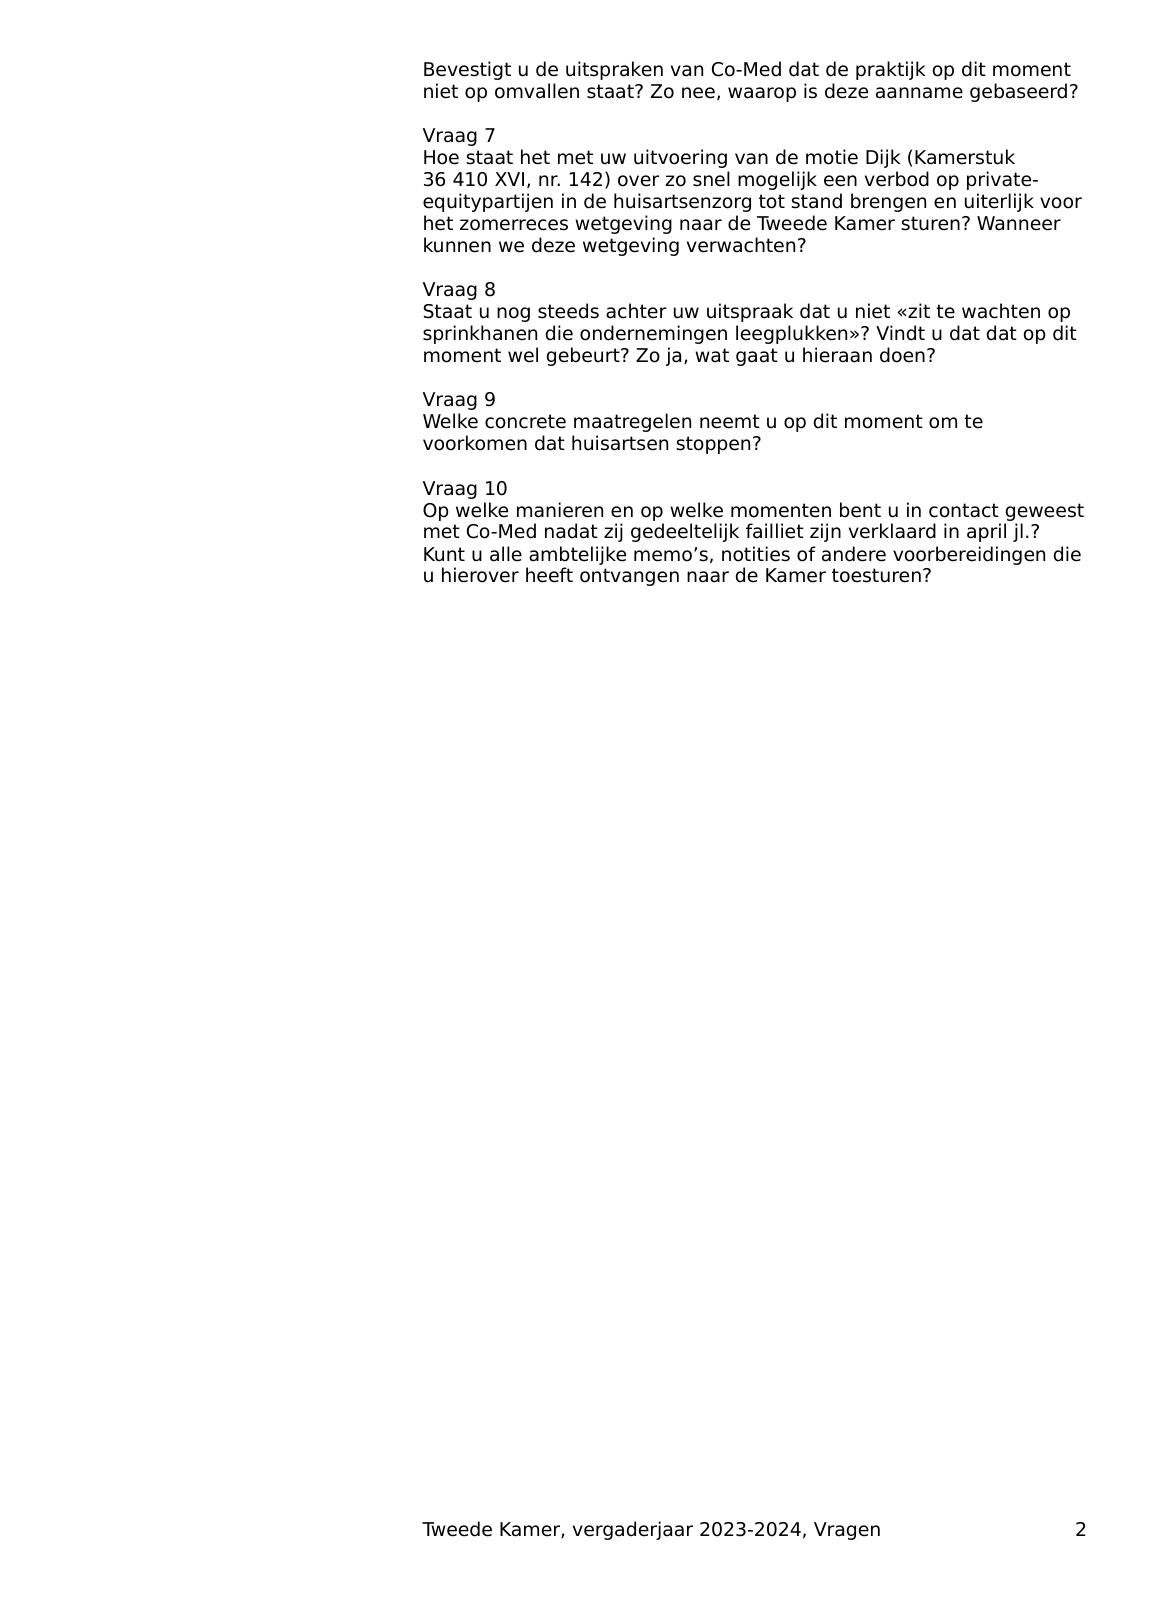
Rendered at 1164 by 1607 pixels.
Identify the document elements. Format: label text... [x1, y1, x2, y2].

text Op welke manieren en op welke momenten bent u in contact geweest met Co-Med nadat zij gedeeltelijk failliet zijn verklaard in april jl.? Kunt u alle ambtelijke memo’s, notities of andere voorbereidingen die u hierover heeft ontvangen naar de Kamer toesturen? [422, 499, 1087, 587]
text Hoe staat het met uw uitvoering van de motie Dijk (Kamerstuk 36 410 XVI, nr. 142) over zo snel mogelijk een verbod op private-equitypartijen in de huisartsenzorg tot stand brengen en uiterlijk voor het zomerreces wetgeving naar de Tweede Kamer sturen? Wanneer kunnen we deze wetgeving verwachten? [422, 147, 1087, 257]
text Bevestigt u de uitspraken van Co-Med dat de praktijk op dit moment niet op omvallen staat? Zo nee, waarop is deze aanname gebaseerd? [422, 59, 1087, 103]
text Vraag 7 [422, 125, 1087, 147]
text Vraag 9 [422, 389, 1087, 411]
text Staat u nog steeds achter uw uitspraak dat u niet «zit te wachten op sprinkhanen die ondernemingen leegplukken»? Vindt u dat dat op dit moment wel gebeurt? Zo ja, wat gaat u hieraan doen? [422, 301, 1087, 367]
text Welke concrete maatregelen neemt u op dit moment om te voorkomen dat huisartsen stoppen? [422, 411, 1087, 455]
text Vraag 8 [422, 279, 1087, 301]
text Vraag 10 [422, 477, 1087, 499]
